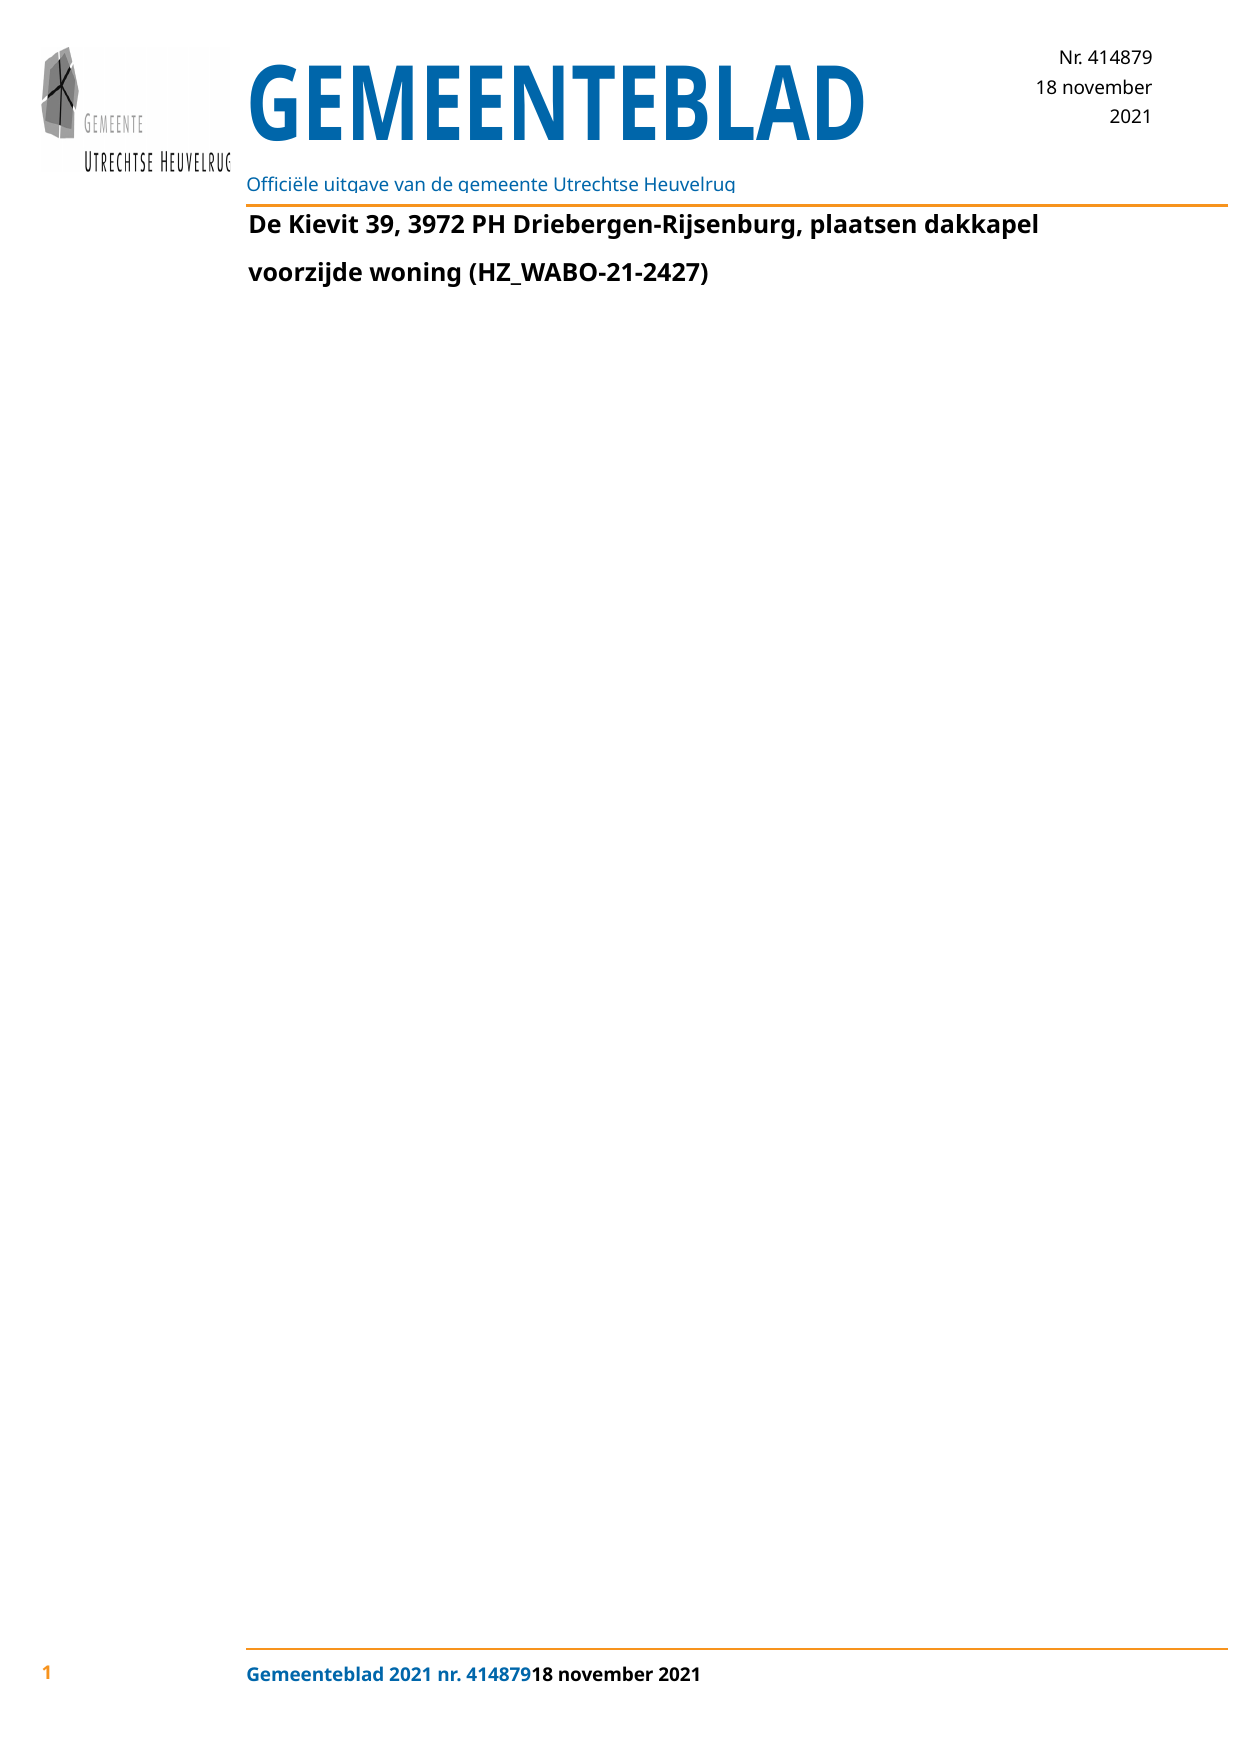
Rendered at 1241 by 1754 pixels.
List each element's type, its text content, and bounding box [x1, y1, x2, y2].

picture [41, 47, 231, 172]
text De Kievit 39, 3972 PH Driebergen-Rijsenburg, plaatsen dakkapel voorzijde woning (HZ_WABO-21-2427) [248, 207, 1152, 288]
